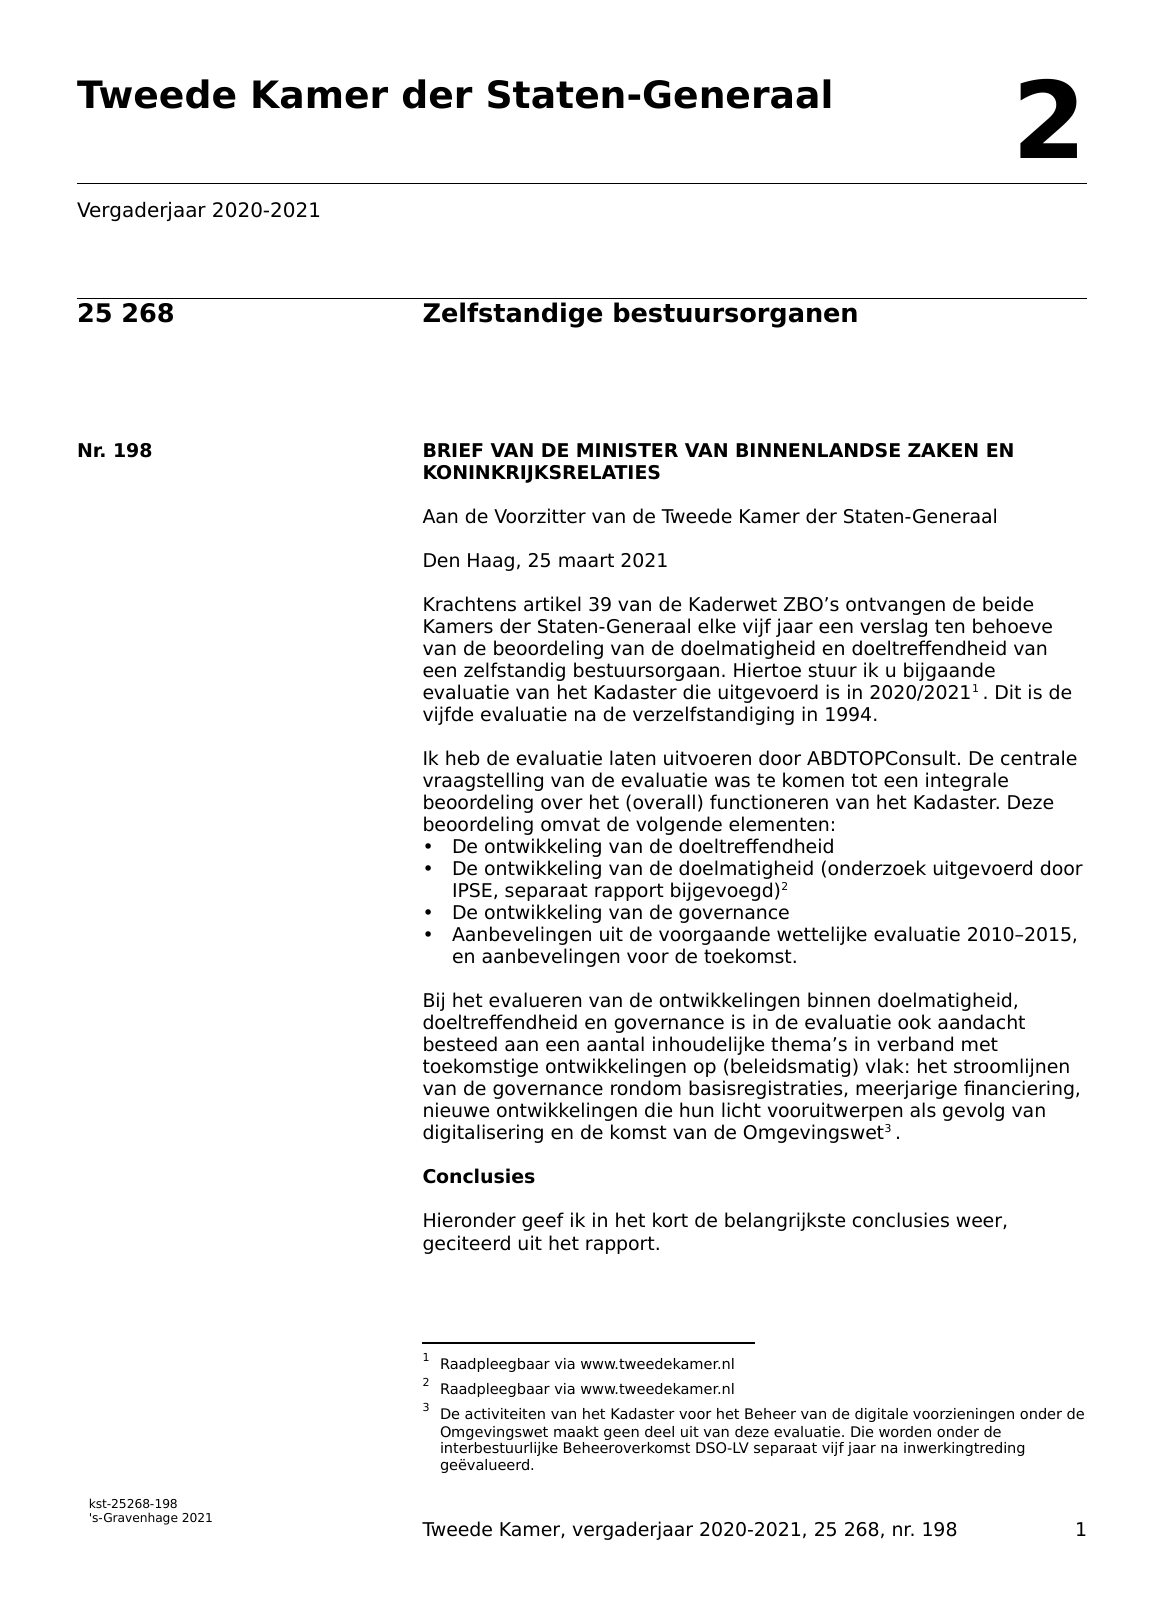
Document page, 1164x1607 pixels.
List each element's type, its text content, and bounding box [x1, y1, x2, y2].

text • Aanbevelingen uit de voorgaande wettelijke evaluatie 2010–2015, en aanbevelingen voor de toekomst. [422, 924, 1087, 968]
text • De ontwikkeling van de doelmatigheid (onderzoek uitgevoerd door IPSE, separaat rapport bijgevoegd) [422, 858, 1087, 902]
text • De ontwikkeling van de governance [422, 902, 1087, 924]
subtitle 25 268 Zelfstandige bestuursorganen [77, 299, 1087, 329]
text Den Haag, 25 maart 2021 [422, 550, 1087, 572]
text • De ontwikkeling van de doeltreffendheid [422, 836, 1087, 858]
text Krachtens artikel 39 van de Kaderwet ZBO’s ontvangen de beide Kamers der Staten-Generaal elke vijf jaar een verslag ten behoeve van de beoordeling van de doelmatigheid en doeltreffendheid van een zelfstandig bestuursorgaan. Hiertoe stuur ik u bijgaande evaluatie van het Kadaster die uitgevoerd is in 2020/2021. Dit is de vijfde evaluatie na de verzelfstandiging in 1994. [422, 594, 1087, 726]
text Raadpleegbaar via www.tweedekamer.nl [422, 1377, 1087, 1399]
text Aan de Voorzitter van de Tweede Kamer der Staten-Generaal [422, 506, 1087, 528]
text Hieronder geef ik in het kort de belangrijkste conclusies weer, geciteerd uit het rapport. [422, 1210, 1087, 1254]
text 's-Gravenhage 2021 [88, 1511, 323, 1525]
text kst-25268-198 [88, 1497, 323, 1511]
table_cell Vergaderjaar 2020-2021 [77, 184, 1087, 298]
text Ik heb de evaluatie laten uitvoeren door ABDTOPConsult. De centrale vraagstelling van de evaluatie was te komen tot een integrale beoordeling over het (overall) functioneren van het Kadaster. Deze beoordeling omvat de volgende elementen: [422, 748, 1087, 836]
table_header Tweede Kamer der Staten-Generaal [77, 59, 886, 183]
table_header 2 [886, 59, 1087, 183]
subtitle Conclusies [422, 1166, 1087, 1188]
text Bij het evalueren van de ontwikkelingen binnen doelmatigheid, doeltreffendheid en governance is in de evaluatie ook aandacht besteed aan een aantal inhoudelijke thema’s in verband met toekomstige ontwikkelingen op (beleidsmatig) vlak: het stroomlijnen van de governance rondom basisregistraties, meerjarige financiering, nieuwe ontwikkelingen die hun licht vooruitwerpen als gevolg van digitalisering en de komst van de Omgevingswet. [422, 990, 1087, 1144]
subtitle Nr. 198 BRIEF VAN DE MINISTER VAN BINNENLANDSE ZAKEN EN KONINKRIJKSRELATIES [77, 440, 1087, 484]
text Raadpleegbaar via www.tweedekamer.nl [422, 1352, 1087, 1374]
text De activiteiten van het Kadaster voor het Beheer van de digitale voorzieningen onder de Omgevingswet maakt geen deel uit van deze evaluatie. Die worden onder de interbestuurlijke Beheeroverkomst DSO-LV separaat vijf jaar na inwerkingtreding geëvalueerd. [422, 1402, 1087, 1474]
